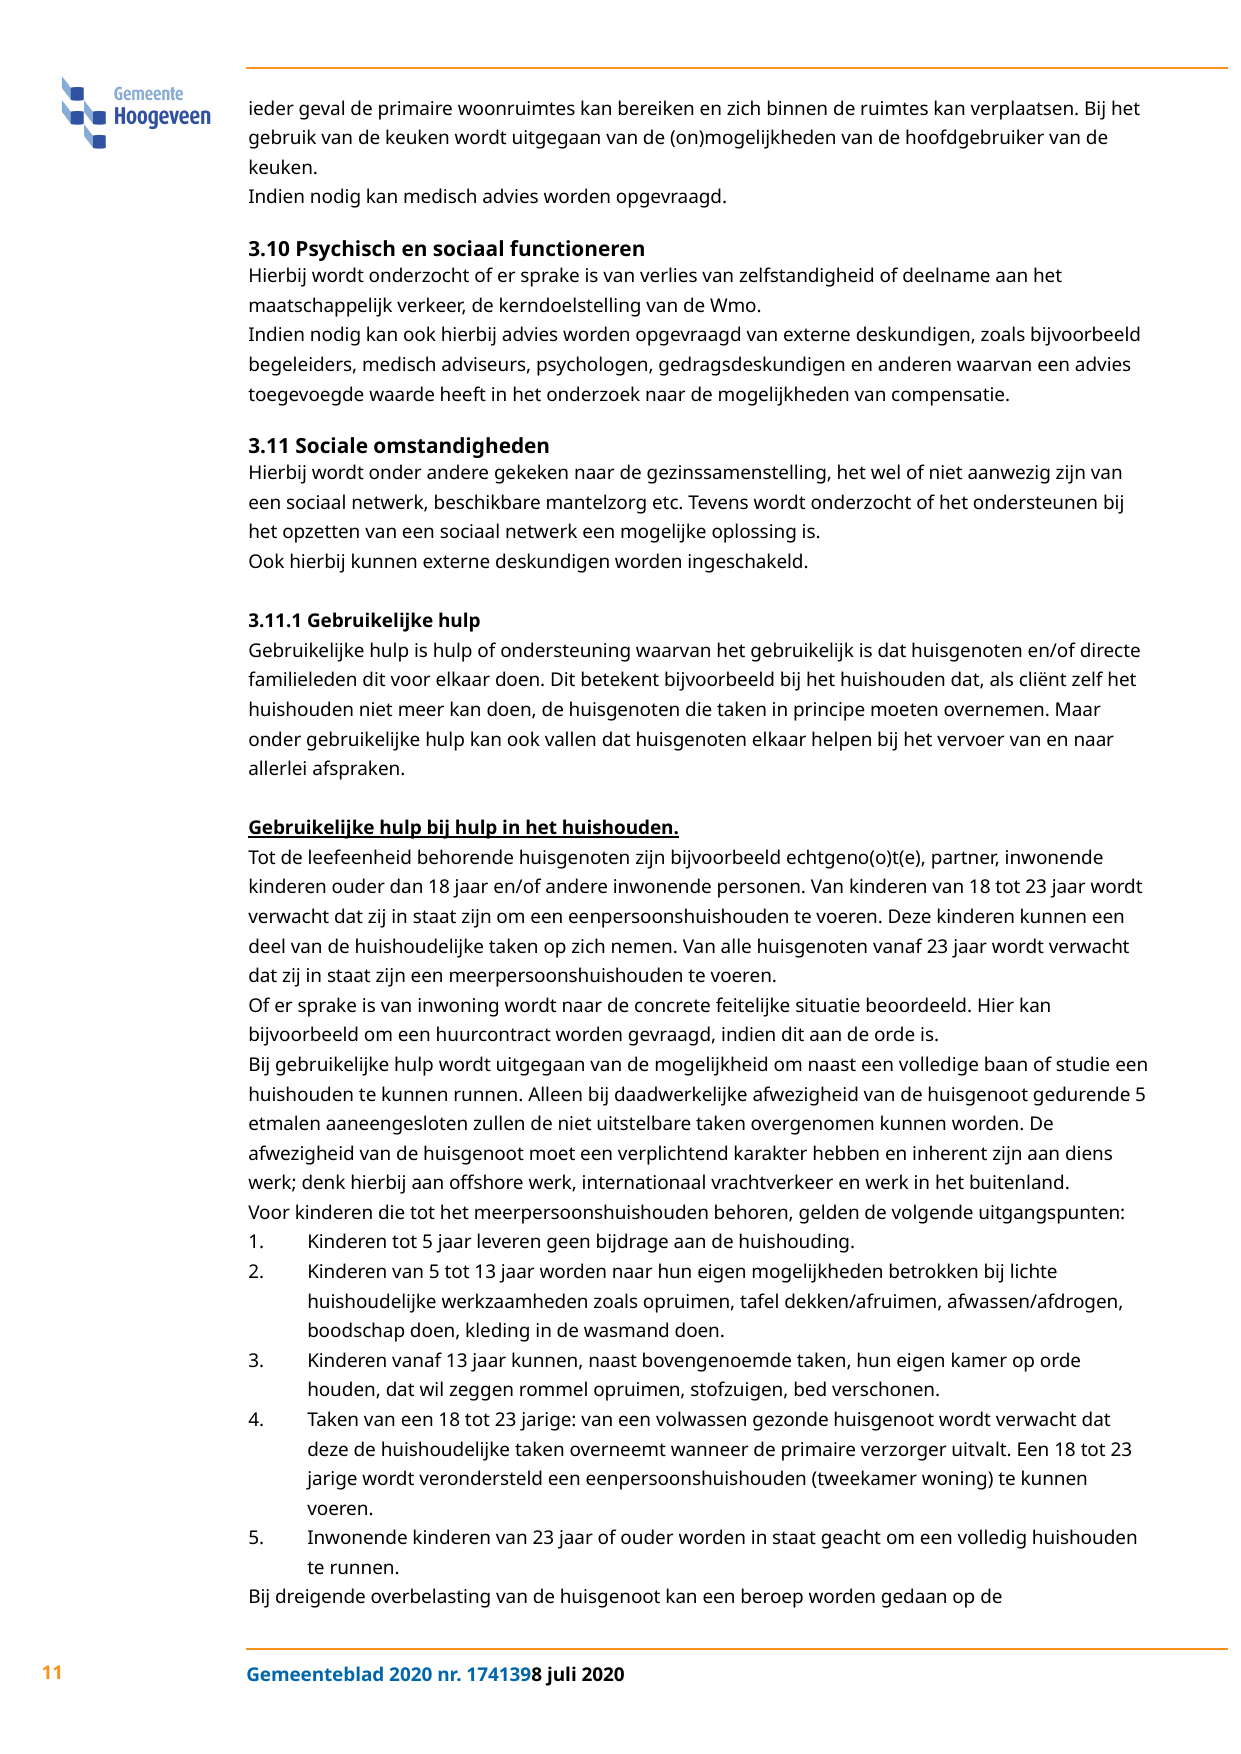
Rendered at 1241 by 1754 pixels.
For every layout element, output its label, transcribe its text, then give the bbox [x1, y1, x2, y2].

text ieder geval de primaire woonruimtes kan bereiken en zich binnen de ruimtes kan verplaatsen. Bij het gebruik van de keuken wordt uitgegaan van de (on)mogelijkheden van de hoofdgebruiker van de keuken. [248, 95, 1152, 180]
picture [41, 47, 231, 172]
text Ook hierbij kunnen externe deskundigen worden ingeschakeld. [248, 548, 1152, 574]
text Indien nodig kan ook hierbij advies worden opgevraagd van externe deskundigen, zoals bijvoorbeeld begeleiders, medisch adviseurs, psychologen, gedragsdeskundigen en anderen waarvan een advies toegevoegde waarde heeft in het onderzoek naar de mogelijkheden van compensatie. [248, 322, 1152, 406]
list Kinderen vanaf 13 jaar kunnen, naast bovengenoemde taken, hun eigen kamer op orde houden, dat wil zeggen rommel opruimen, stofzuigen, bed verschonen. [248, 1347, 1152, 1402]
list Kinderen tot 5 jaar leveren geen bijdrage aan de huishouding. [248, 1229, 1152, 1254]
list Taken van een 18 tot 23 jarige: van een volwassen gezonde huisgenoot wordt verwacht dat deze de huishoudelijke taken overneemt wanneer de primaire verzorger uitvalt. Een 18 tot 23 jarige wordt verondersteld een eenpersoonshuishouden (tweekamer woning) te kunnen voeren. [248, 1406, 1152, 1521]
text 3.11.1 Gebruikelijke hulp [248, 607, 1152, 633]
text Indien nodig kan medisch advies worden opgevraagd. [248, 183, 1152, 209]
text Gebruikelijke hulp bij hulp in het huishouden. [248, 814, 1152, 840]
text Voor kinderen die tot het meerpersoonshuishouden behoren, gelden de volgende uitgangspunten: [248, 1199, 1152, 1225]
text Hierbij wordt onder andere gekeken naar de gezinssamenstelling, het wel of niet aanwezig zijn van een sociaal netwerk, beschikbare mantelzorg etc. Tevens wordt onderzocht of het ondersteunen bij het opzetten van een sociaal netwerk een mogelijke oplossing is. [248, 459, 1152, 544]
list Kinderen van 5 tot 13 jaar worden naar hun eigen mogelijkheden betrokken bij lichte huishoudelijke werkzaamheden zoals opruimen, tafel dekken/afruimen, afwassen/afdrogen, boodschap doen, kleding in de wasmand doen. [248, 1258, 1152, 1343]
text Gebruikelijke hulp is hulp of ondersteuning waarvan het gebruikelijk is dat huisgenoten en/of directe familieleden dit voor elkaar doen. Dit betekent bijvoorbeeld bij het huishouden dat, als cliënt zelf het huishouden niet meer kan doen, de huisgenoten die taken in principe moeten overnemen. Maar onder gebruikelijke hulp kan ook vallen dat huisgenoten elkaar helpen bij het vervoer van en naar allerlei afspraken. [248, 637, 1152, 781]
text Bij dreigende overbelasting van de huisgenoot kan een beroep worden gedaan op de [248, 1584, 1152, 1609]
text Hierbij wordt onderzocht of er sprake is van verlies van zelfstandigheid of deelname aan het maatschappelijk verkeer, de kerndoelstelling van de Wmo. [248, 262, 1152, 318]
text Of er sprake is van inwoning wordt naar de concrete feitelijke situatie beoordeeld. Hier kan bijvoorbeeld om een huurcontract worden gevraagd, indien dit aan de orde is. [248, 992, 1152, 1047]
text 3.11 Sociale omstandigheden [248, 431, 1152, 459]
text Bij gebruikelijke hulp wordt uitgegaan van de mogelijkheid om naast een volledige baan of studie een huishouden te kunnen runnen. Alleen bij daadwerkelijke afwezigheid van de huisgenoot gedurende 5 etmalen aaneengesloten zullen de niet uitstelbare taken overgenomen kunnen worden. De afwezigheid van de huisgenoot moet een verplichtend karakter hebben en inherent zijn aan diens werk; denk hierbij aan offshore werk, internationaal vrachtverkeer en werk in het buitenland. [248, 1051, 1152, 1195]
text 3.10 Psychisch en sociaal functioneren [248, 234, 1152, 262]
list Inwonende kinderen van 23 jaar of ouder worden in staat geacht om een volledig huishouden te runnen. [248, 1524, 1152, 1580]
text Tot de leefeenheid behorende huisgenoten zijn bijvoorbeeld echtgeno(o)t(e), partner, inwonende kinderen ouder dan 18 jaar en/of andere inwonende personen. Van kinderen van 18 tot 23 jaar wordt verwacht dat zij in staat zijn om een eenpersoonshuishouden te voeren. Deze kinderen kunnen een deel van de huishoudelijke taken op zich nemen. Van alle huisgenoten vanaf 23 jaar wordt verwacht dat zij in staat zijn een meerpersoonshuishouden te voeren. [248, 844, 1152, 988]
